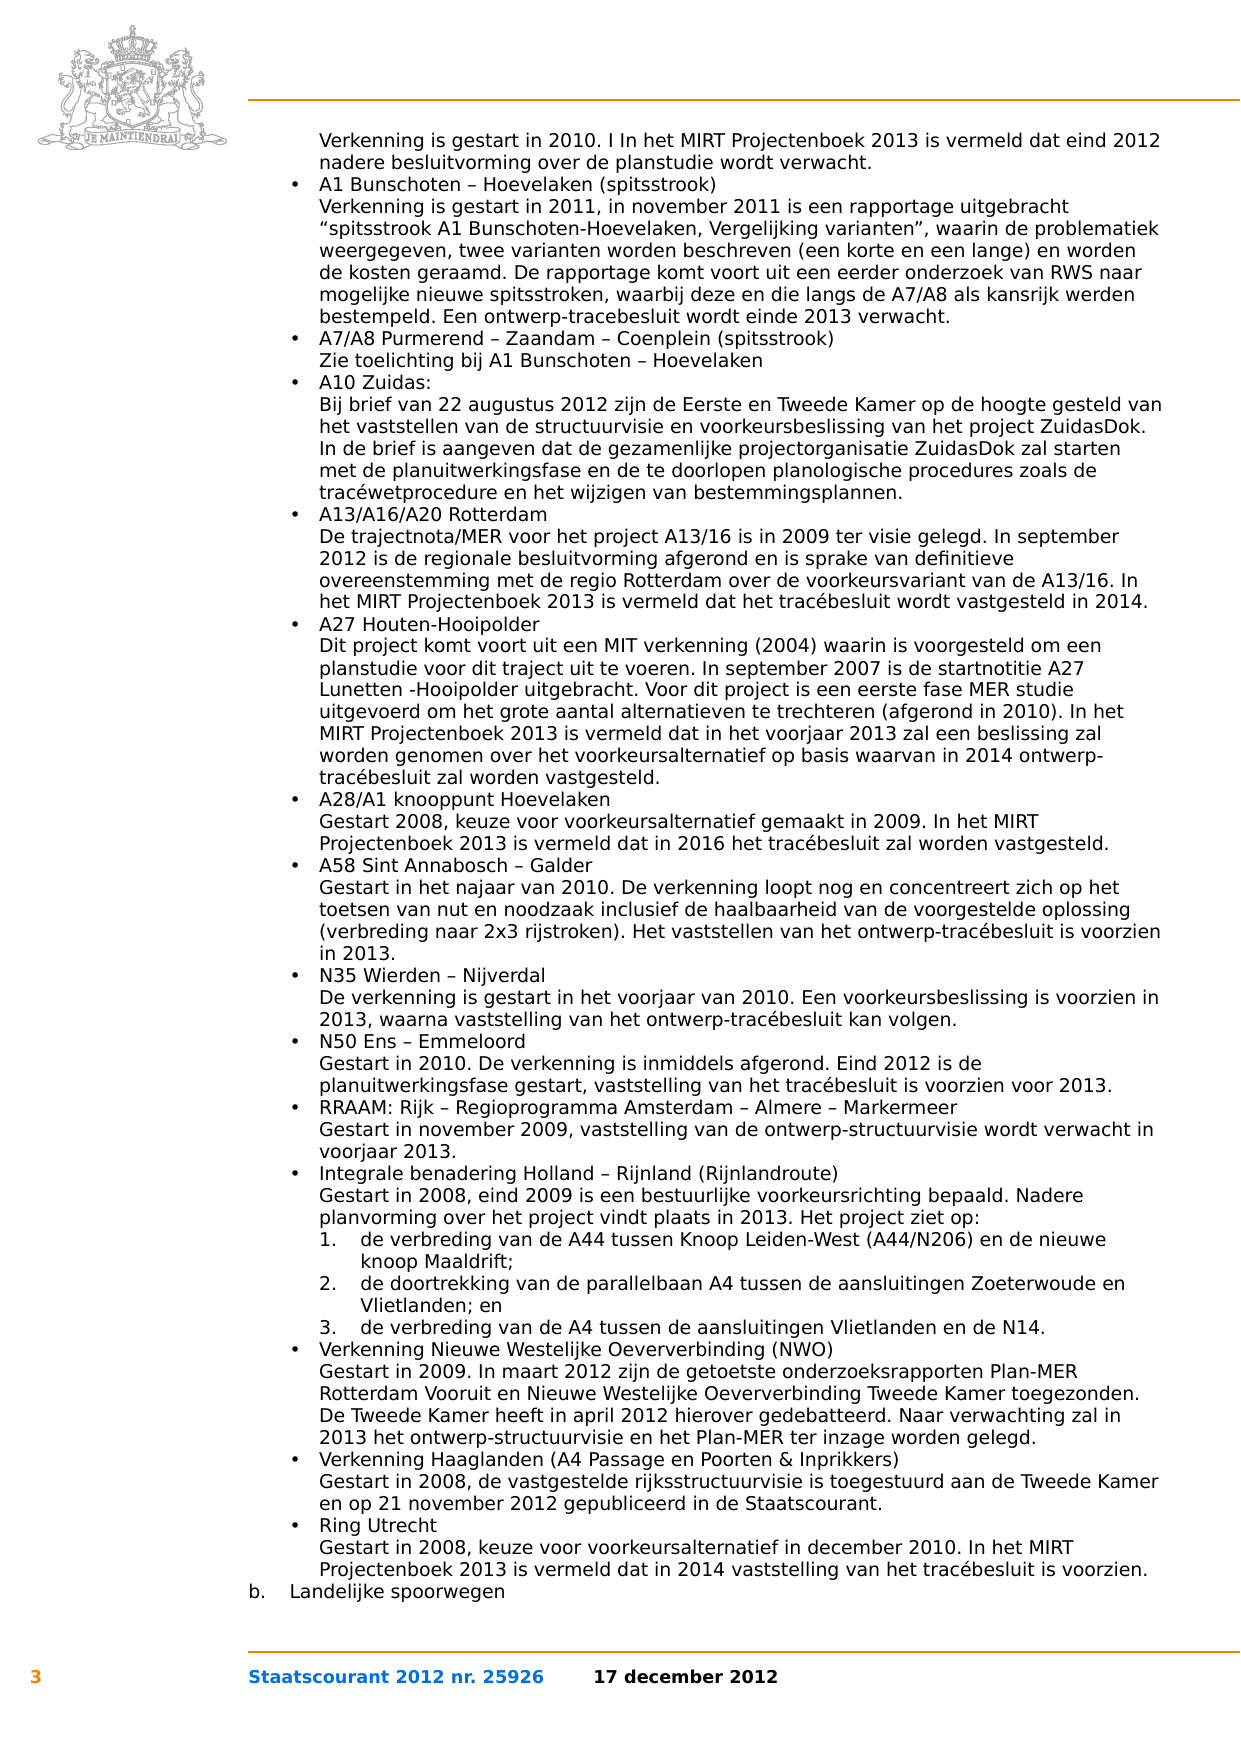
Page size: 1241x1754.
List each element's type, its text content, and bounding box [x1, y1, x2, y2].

text • A27 Houten-Hooipolder [289, 613, 1163, 635]
text Gestart in 2009. In maart 2012 zijn de getoetste onderzoeksrapporten Plan-MER Rotterdam Vooruit en Nieuwe Westelijke Oeververbinding Tweede Kamer toegezonden. De Tweede Kamer heeft in april 2012 hierover gedebatteerd. Naar verwachting zal in 2013 het ontwerp-structuurvisie en het Plan-MER ter inzage worden gelegd. [319, 1361, 1163, 1449]
text • Ring Utrecht [289, 1514, 1163, 1537]
text • A58 Sint Annabosch – Galder [289, 855, 1163, 877]
text • A28/A1 knooppunt Hoevelaken [289, 789, 1163, 811]
text Gestart in het najaar van 2010. De verkenning loopt nog en concentreert zich op het toetsen van nut en noodzaak inclusief de haalbaarheid van de voorgestelde oplossing (verbreding naar 2x3 rijstroken). Het vaststellen van het ontwerp-tracébesluit is voorzien in 2013. [319, 877, 1163, 965]
text Gestart in 2008, eind 2009 is een bestuurlijke voorkeursrichting bepaald. Nadere planvorming over het project vindt plaats in 2013. Het project ziet op: [319, 1185, 1163, 1229]
picture [38, 25, 227, 150]
text 3. de verbreding van de A4 tussen de aansluitingen Vlietlanden en de N14. [319, 1317, 1163, 1339]
text b. Landelijke spoorwegen [248, 1581, 1163, 1602]
text • A10 Zuidas: [289, 372, 1163, 394]
text • Integrale benadering Holland – Rijnland (Rijnlandroute) [289, 1163, 1163, 1185]
text Dit project komt voort uit een MIT verkenning (2004) waarin is voorgesteld om een planstudie voor dit traject uit te voeren. In september 2007 is de startnotitie A27 Lunetten -Hooipolder uitgebracht. Voor dit project is een eerste fase MER studie uitgevoerd om het grote aantal alternatieven te trechteren (afgerond in 2010). In het MIRT Projectenboek 2013 is vermeld dat in het voorjaar 2013 zal een beslissing zal worden genomen over het voorkeursalternatief op basis waarvan in 2014 ontwerp-tracébesluit zal worden vastgesteld. [319, 635, 1163, 789]
text • Verkenning Nieuwe Westelijke Oeververbinding (NWO) [289, 1339, 1163, 1361]
text Gestart in 2008, de vastgestelde rijksstructuurvisie is toegestuurd aan de Tweede Kamer en op 21 november 2012 gepubliceerd in de Staatscourant. [319, 1471, 1163, 1514]
text Gestart in 2010. De verkenning is inmiddels afgerond. Eind 2012 is de planuitwerkingsfase gestart, vaststelling van het tracébesluit is voorzien voor 2013. [319, 1053, 1163, 1097]
text Verkenning is gestart in 2011, in november 2011 is een rapportage uitgebracht “spitsstrook A1 Bunschoten-Hoevelaken, Vergelijking varianten”, waarin de problematiek weergegeven, twee varianten worden beschreven (een korte en een lange) en worden de kosten geraamd. De rapportage komt voort uit een eerder onderzoek van RWS naar mogelijke nieuwe spitsstroken, waarbij deze en die langs de A7/A8 als kansrijk werden bestempeld. Een ontwerp-tracebesluit wordt einde 2013 verwacht. [319, 196, 1163, 328]
text 1. de verbreding van de A44 tussen Knoop Leiden-West (A44/N206) en de nieuwe knoop Maaldrift; [319, 1229, 1163, 1273]
text Gestart in november 2009, vaststelling van de ontwerp-structuurvisie wordt verwacht in voorjaar 2013. [319, 1119, 1163, 1163]
text • A7/A8 Purmerend – Zaandam – Coenplein (spitsstrook) [289, 328, 1163, 350]
text • A1 Bunschoten – Hoevelaken (spitsstrook) [289, 174, 1163, 196]
text Verkenning is gestart in 2010. I In het MIRT Projectenboek 2013 is vermeld dat eind 2012 nadere besluitvorming over de planstudie wordt verwacht. [319, 130, 1163, 174]
text 2. de doortrekking van de parallelbaan A4 tussen de aansluitingen Zoeterwoude en Vlietlanden; en [319, 1273, 1163, 1317]
text De trajectnota/MER voor het project A13/16 is in 2009 ter visie gelegd. In september 2012 is de regionale besluitvorming afgerond en is sprake van definitieve overeenstemming met de regio Rotterdam over de voorkeursvariant van de A13/16. In het MIRT Projectenboek 2013 is vermeld dat het tracébesluit wordt vastgesteld in 2014. [319, 526, 1163, 613]
text • N50 Ens – Emmeloord [289, 1031, 1163, 1053]
text De verkenning is gestart in het voorjaar van 2010. Een voorkeursbeslissing is voorzien in 2013, waarna vaststelling van het ontwerp-tracébesluit kan volgen. [319, 987, 1163, 1031]
text • N35 Wierden – Nijverdal [289, 965, 1163, 987]
text • Verkenning Haaglanden (A4 Passage en Poorten & Inprikkers) [289, 1449, 1163, 1471]
text Gestart in 2008, keuze voor voorkeursalternatief in december 2010. In het MIRT Projectenboek 2013 is vermeld dat in 2014 vaststelling van het tracébesluit is voorzien. [319, 1537, 1163, 1581]
text Bij brief van 22 augustus 2012 zijn de Eerste en Tweede Kamer op de hoogte gesteld van het vaststellen van de structuurvisie en voorkeursbeslissing van het project ZuidasDok. In de brief is aangeven dat de gezamenlijke projectorganisatie ZuidasDok zal starten met de planuitwerkingsfase en de te doorlopen planologische procedures zoals de tracéwetprocedure en het wijzigen van bestemmingsplannen. [319, 394, 1163, 503]
text Zie toelichting bij A1 Bunschoten – Hoevelaken [319, 350, 1163, 372]
text Gestart 2008, keuze voor voorkeursalternatief gemaakt in 2009. In het MIRT Projectenboek 2013 is vermeld dat in 2016 het tracébesluit zal worden vastgesteld. [319, 811, 1163, 855]
text • RRAAM: Rijk – Regioprogramma Amsterdam – Almere – Markermeer [289, 1097, 1163, 1119]
text • A13/A16/A20 Rotterdam [289, 503, 1163, 526]
